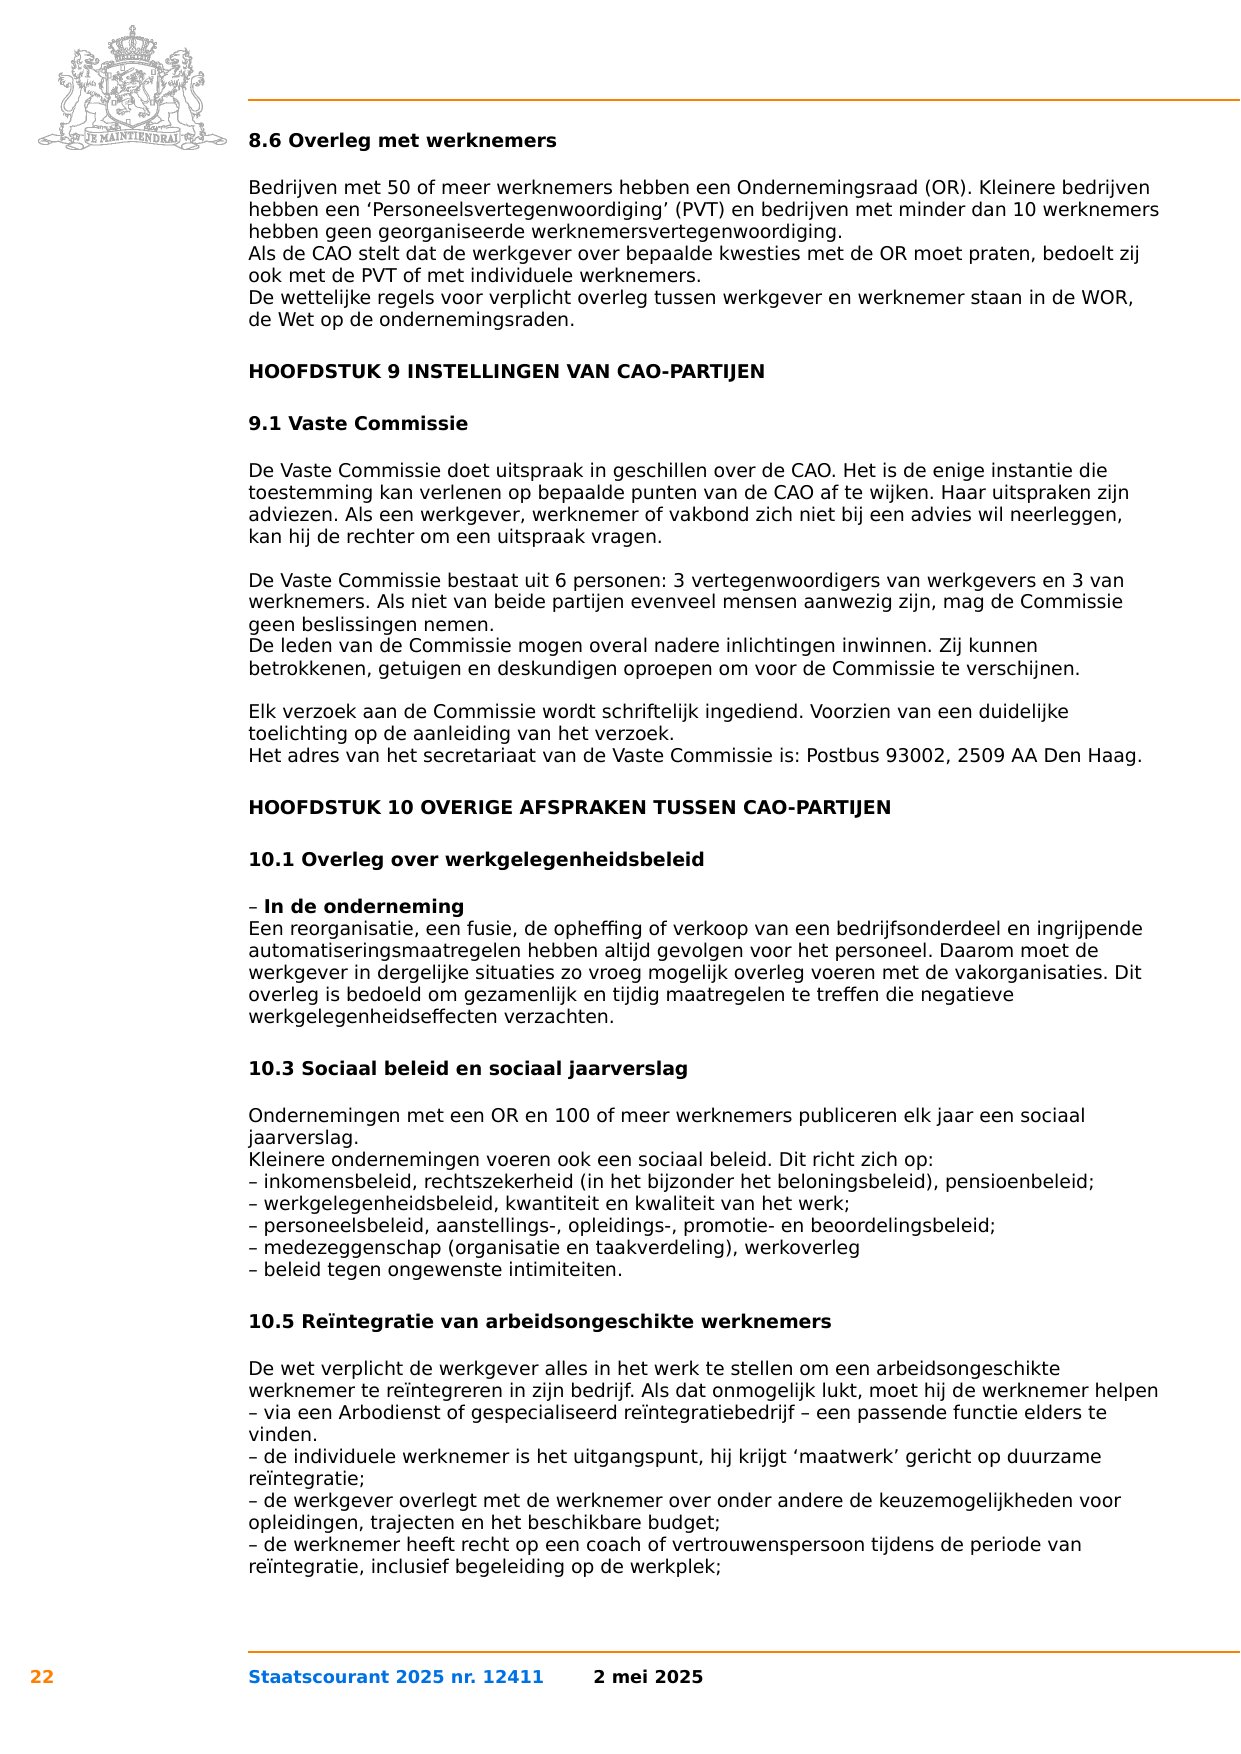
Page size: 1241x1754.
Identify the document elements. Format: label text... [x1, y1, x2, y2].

picture [38, 25, 227, 150]
text De wet verplicht de werkgever alles in het werk te stellen om een arbeidsongeschikte werknemer te reïntegreren in zijn bedrijf. Als dat onmogelijk lukt, moet hij de werknemer helpen – via een Arbodienst of gespecialiseerd reïntegratiebedrijf – een passende functie elders te vinden. [248, 1358, 1163, 1446]
text – personeelsbeleid, aanstellings-, opleidings-, promotie- en beoordelingsbeleid; [248, 1215, 1163, 1237]
text – medezeggenschap (organisatie en taakverdeling), werkoverleg [248, 1237, 1163, 1259]
text – beleid tegen ongewenste intimiteiten. [248, 1259, 1163, 1281]
text De Vaste Commissie bestaat uit 6 personen: 3 vertegenwoordigers van werkgevers en 3 van werknemers. Als niet van beide partijen evenveel mensen aanwezig zijn, mag de Commissie geen beslissingen nemen. [248, 569, 1163, 635]
text De wettelijke regels voor verplicht overleg tussen werkgever en werknemer staan in de WOR, de Wet op de ondernemingsraden. [248, 287, 1163, 331]
text Als de CAO stelt dat de werkgever over bepaalde kwesties met de OR moet praten, bedoelt zij ook met de PVT of met individuele werknemers. [248, 243, 1163, 287]
subtitle 10.5 Reïntegratie van arbeidsongeschikte werknemers [248, 1311, 1163, 1333]
text – de werkgever overlegt met de werknemer over onder andere de keuzemogelijkheden voor opleidingen, trajecten en het beschikbare budget; [248, 1490, 1163, 1534]
text – In de onderneming [248, 896, 1163, 918]
subtitle HOOFDSTUK 10 OVERIGE AFSPRAKEN TUSSEN CAO-PARTIJEN [248, 797, 1163, 819]
text – werkgelegenheidsbeleid, kwantiteit en kwaliteit van het werk; [248, 1193, 1163, 1215]
text Elk verzoek aan de Commissie wordt schriftelijk ingediend. Voorzien van een duidelijke toelichting op de aanleiding van het verzoek. [248, 701, 1163, 745]
text Kleinere ondernemingen voeren ook een sociaal beleid. Dit richt zich op: [248, 1149, 1163, 1171]
text De Vaste Commissie doet uitspraak in geschillen over de CAO. Het is de enige instantie die toestemming kan verlenen op bepaalde punten van de CAO af te wijken. Haar uitspraken zijn adviezen. Als een werkgever, werknemer of vakbond zich niet bij een advies wil neerleggen, kan hij de rechter om een uitspraak vragen. [248, 460, 1163, 548]
text – de werknemer heeft recht op een coach of vertrouwenspersoon tijdens de periode van reïntegratie, inclusief begeleiding op de werkplek; [248, 1534, 1163, 1578]
subtitle 9.1 Vaste Commissie [248, 413, 1163, 435]
subtitle 10.1 Overleg over werkgelegenheidsbeleid [248, 849, 1163, 871]
text Bedrijven met 50 of meer werknemers hebben een Ondernemingsraad (OR). Kleinere bedrijven hebben een ‘Personeelsvertegenwoordiging’ (PVT) en bedrijven met minder dan 10 werknemers hebben geen georganiseerde werknemersvertegenwoordiging. [248, 177, 1163, 243]
text Een reorganisatie, een fusie, de opheffing of verkoop van een bedrijfsonderdeel en ingrijpende automatiseringsmaatregelen hebben altijd gevolgen voor het personeel. Daarom moet de werkgever in dergelijke situaties zo vroeg mogelijk overleg voeren met de vakorganisaties. Dit overleg is bedoeld om gezamenlijk en tijdig maatregelen te treffen die negatieve werkgelegenheidseffecten verzachten. [248, 918, 1163, 1028]
text – inkomensbeleid, rechtszekerheid (in het bijzonder het beloningsbeleid), pensioenbeleid; [248, 1171, 1163, 1193]
text Ondernemingen met een OR en 100 of meer werknemers publiceren elk jaar een sociaal jaarverslag. [248, 1105, 1163, 1149]
subtitle HOOFDSTUK 9 INSTELLINGEN VAN CAO-PARTIJEN [248, 361, 1163, 383]
text Het adres van het secretariaat van de Vaste Commissie is: Postbus 93002, 2509 AA Den Haag. [248, 745, 1163, 767]
text De leden van de Commissie mogen overal nadere inlichtingen inwinnen. Zij kunnen betrokkenen, getuigen en deskundigen oproepen om voor de Commissie te verschijnen. [248, 635, 1163, 679]
subtitle 10.3 Sociaal beleid en sociaal jaarverslag [248, 1058, 1163, 1080]
subtitle 8.6 Overleg met werknemers [248, 130, 1163, 152]
text – de individuele werknemer is het uitgangspunt, hij krijgt ‘maatwerk’ gericht op duurzame reïntegratie; [248, 1446, 1163, 1490]
